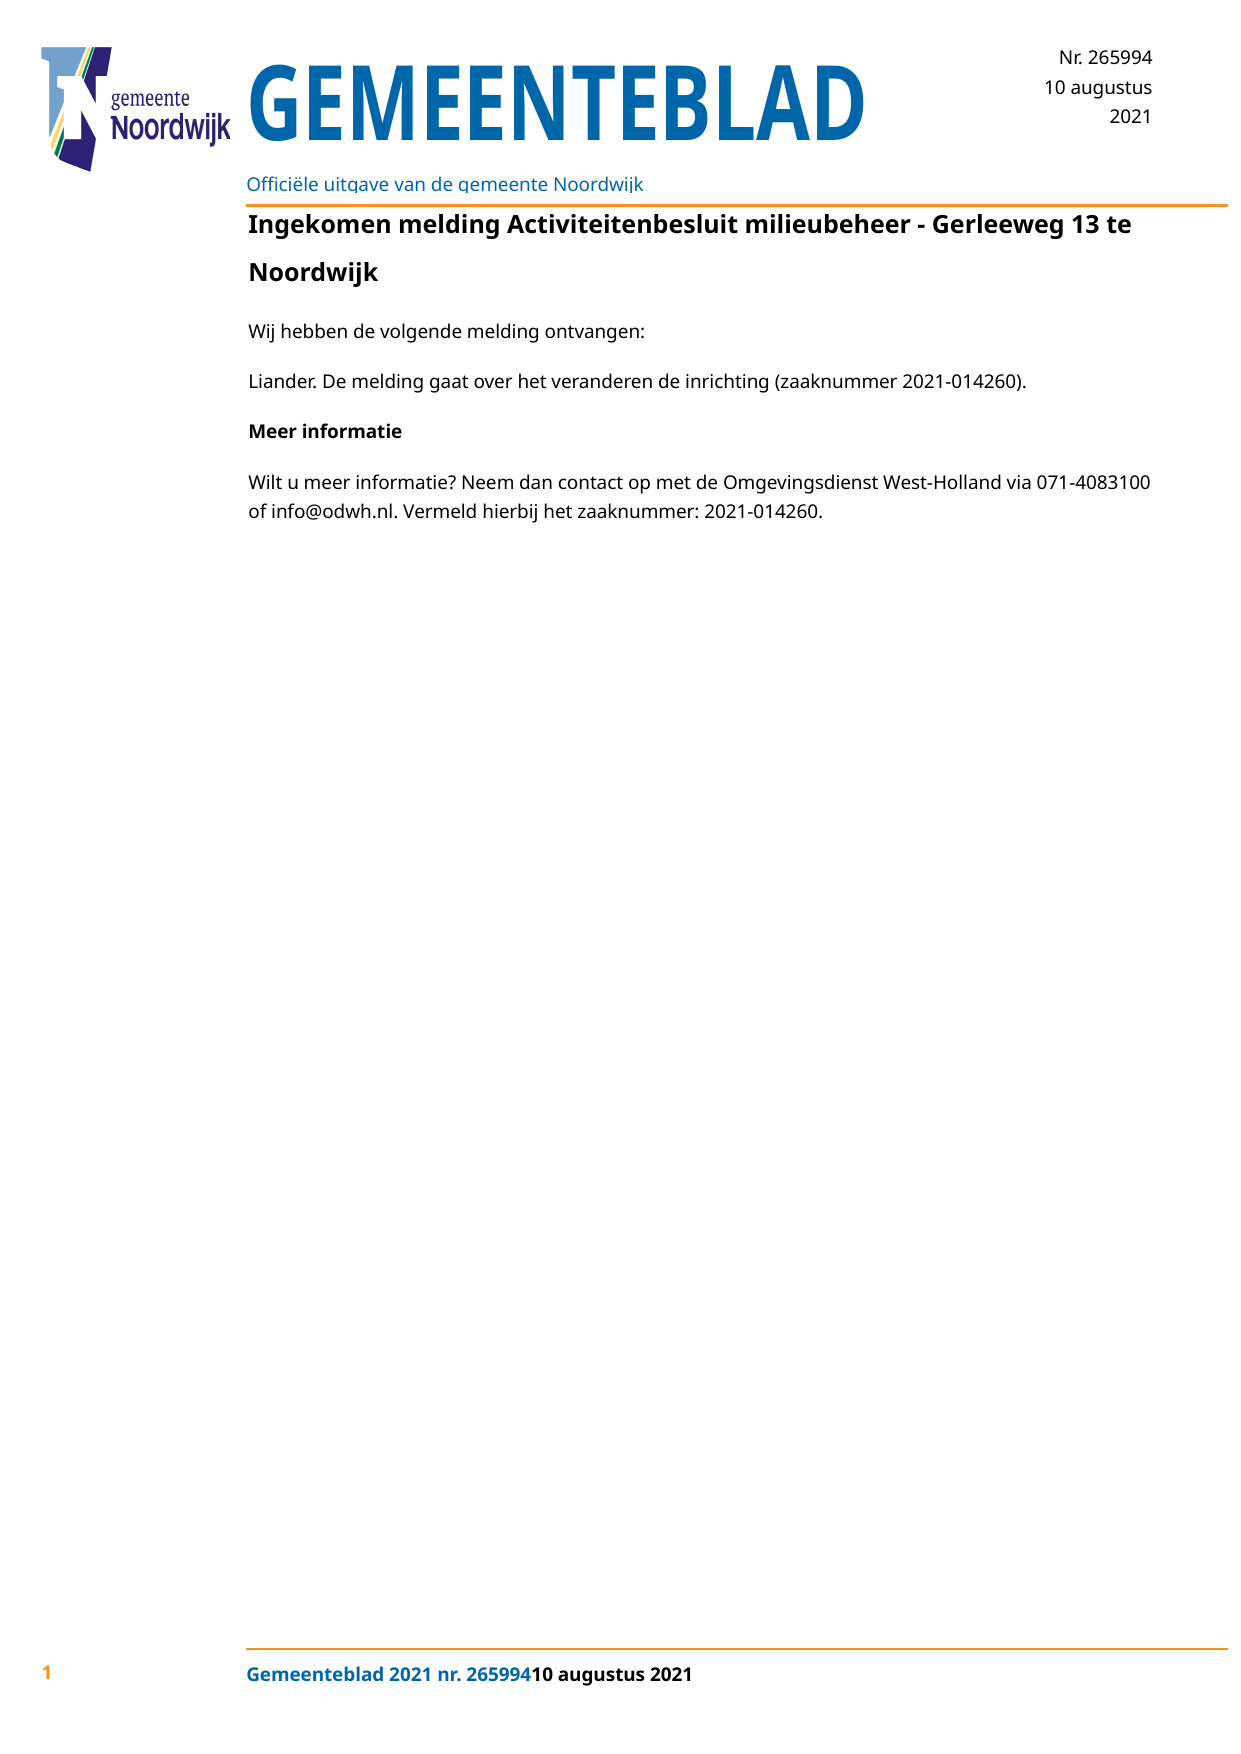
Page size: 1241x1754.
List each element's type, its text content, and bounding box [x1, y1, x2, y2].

text Wilt u meer informatie? Neem dan contact op met de Omgevingsdienst West-Holland via 071‑4083100 of info@odwh.nl. Vermeld hierbij het zaaknummer: 2021-014260. [248, 469, 1152, 524]
text Ingekomen melding Activiteitenbesluit milieubeheer - Gerleeweg 13 te Noordwijk [248, 207, 1152, 288]
text Wij hebben de volgende melding ontvangen: [248, 318, 1152, 344]
text Liander. De melding gaat over het veranderen de inrichting (zaaknummer 2021-014260). [248, 368, 1152, 394]
picture [41, 47, 231, 172]
text Meer informatie [248, 419, 1152, 444]
